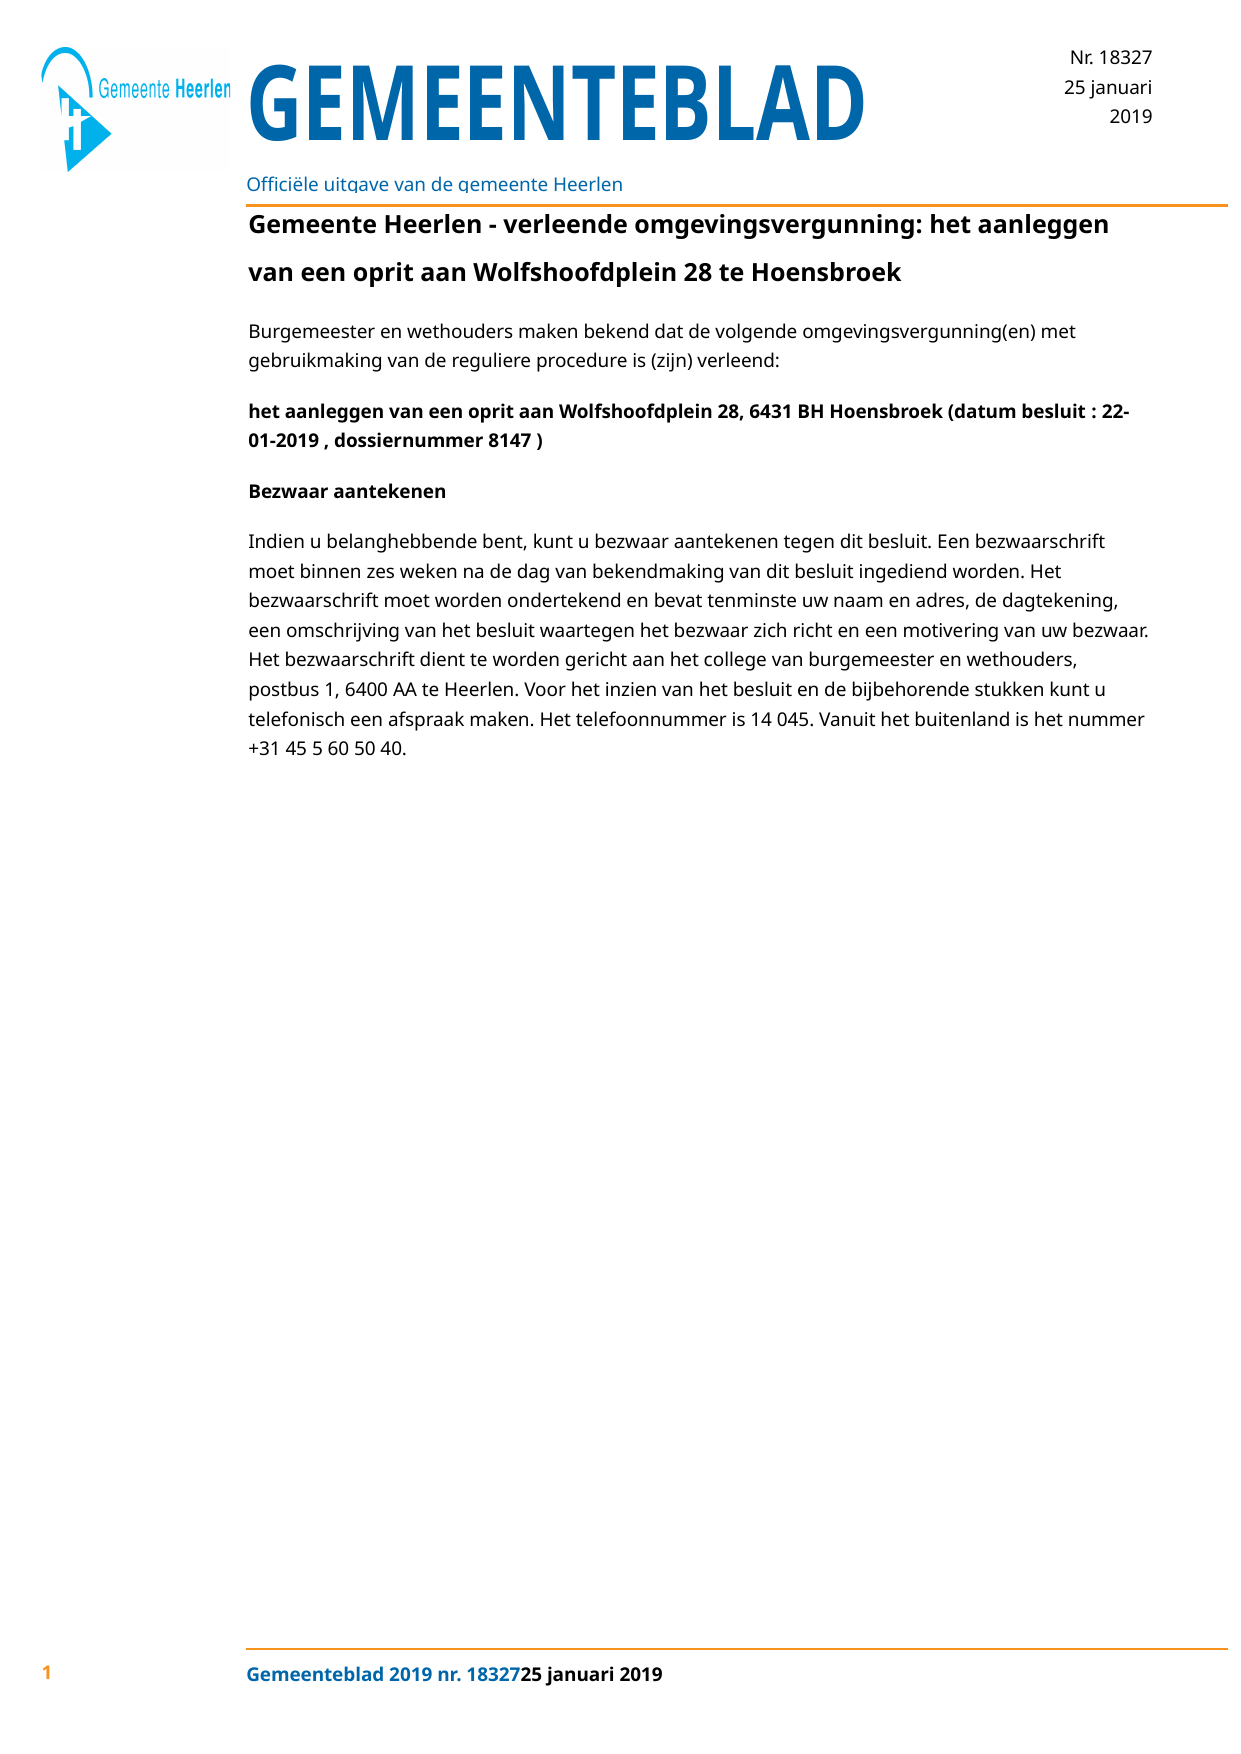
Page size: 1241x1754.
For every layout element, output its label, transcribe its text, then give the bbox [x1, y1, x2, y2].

picture [41, 47, 231, 172]
text Burgemeester en wethouders maken bekend dat de volgende omgevingsvergunning(en) met gebruikmaking van de reguliere procedure is (zijn) verleend: [248, 318, 1152, 373]
text Bezwaar aantekenen [248, 478, 1152, 504]
picture [41, 47, 58, 70]
text Gemeente Heerlen - verleende omgevingsvergunning: het aanleggen van een oprit aan Wolfshoofdplein 28 te Hoensbroek [248, 207, 1152, 288]
text Indien u belanghebbende bent, kunt u bezwaar aantekenen tegen dit besluit. Een bezwaarschrift moet binnen zes weken na de dag van bekendmaking van dit besluit ingediend worden. Het bezwaarschrift moet worden ondertekend en bevat tenminste uw naam en adres, de dagtekening, een omschrijving van het besluit waartegen het bezwaar zich richt en een motivering van uw bezwaar. Het bezwaarschrift dient te worden gericht aan het college van burgemeester en wethouders, postbus 1, 6400 AA te Heerlen. Voor het inzien van het besluit en de bijbehorende stukken kunt u telefonisch een afspraak maken. Het telefoonnummer is 14 045. Vanuit het buitenland is het nummer +31 45 5 60 50 40. [248, 528, 1152, 761]
text het aanleggen van een oprit aan Wolfshoofdplein 28, 6431 BH Hoensbroek (datum besluit : 22-01-2019 , dossiernummer 8147 ) [248, 398, 1152, 453]
